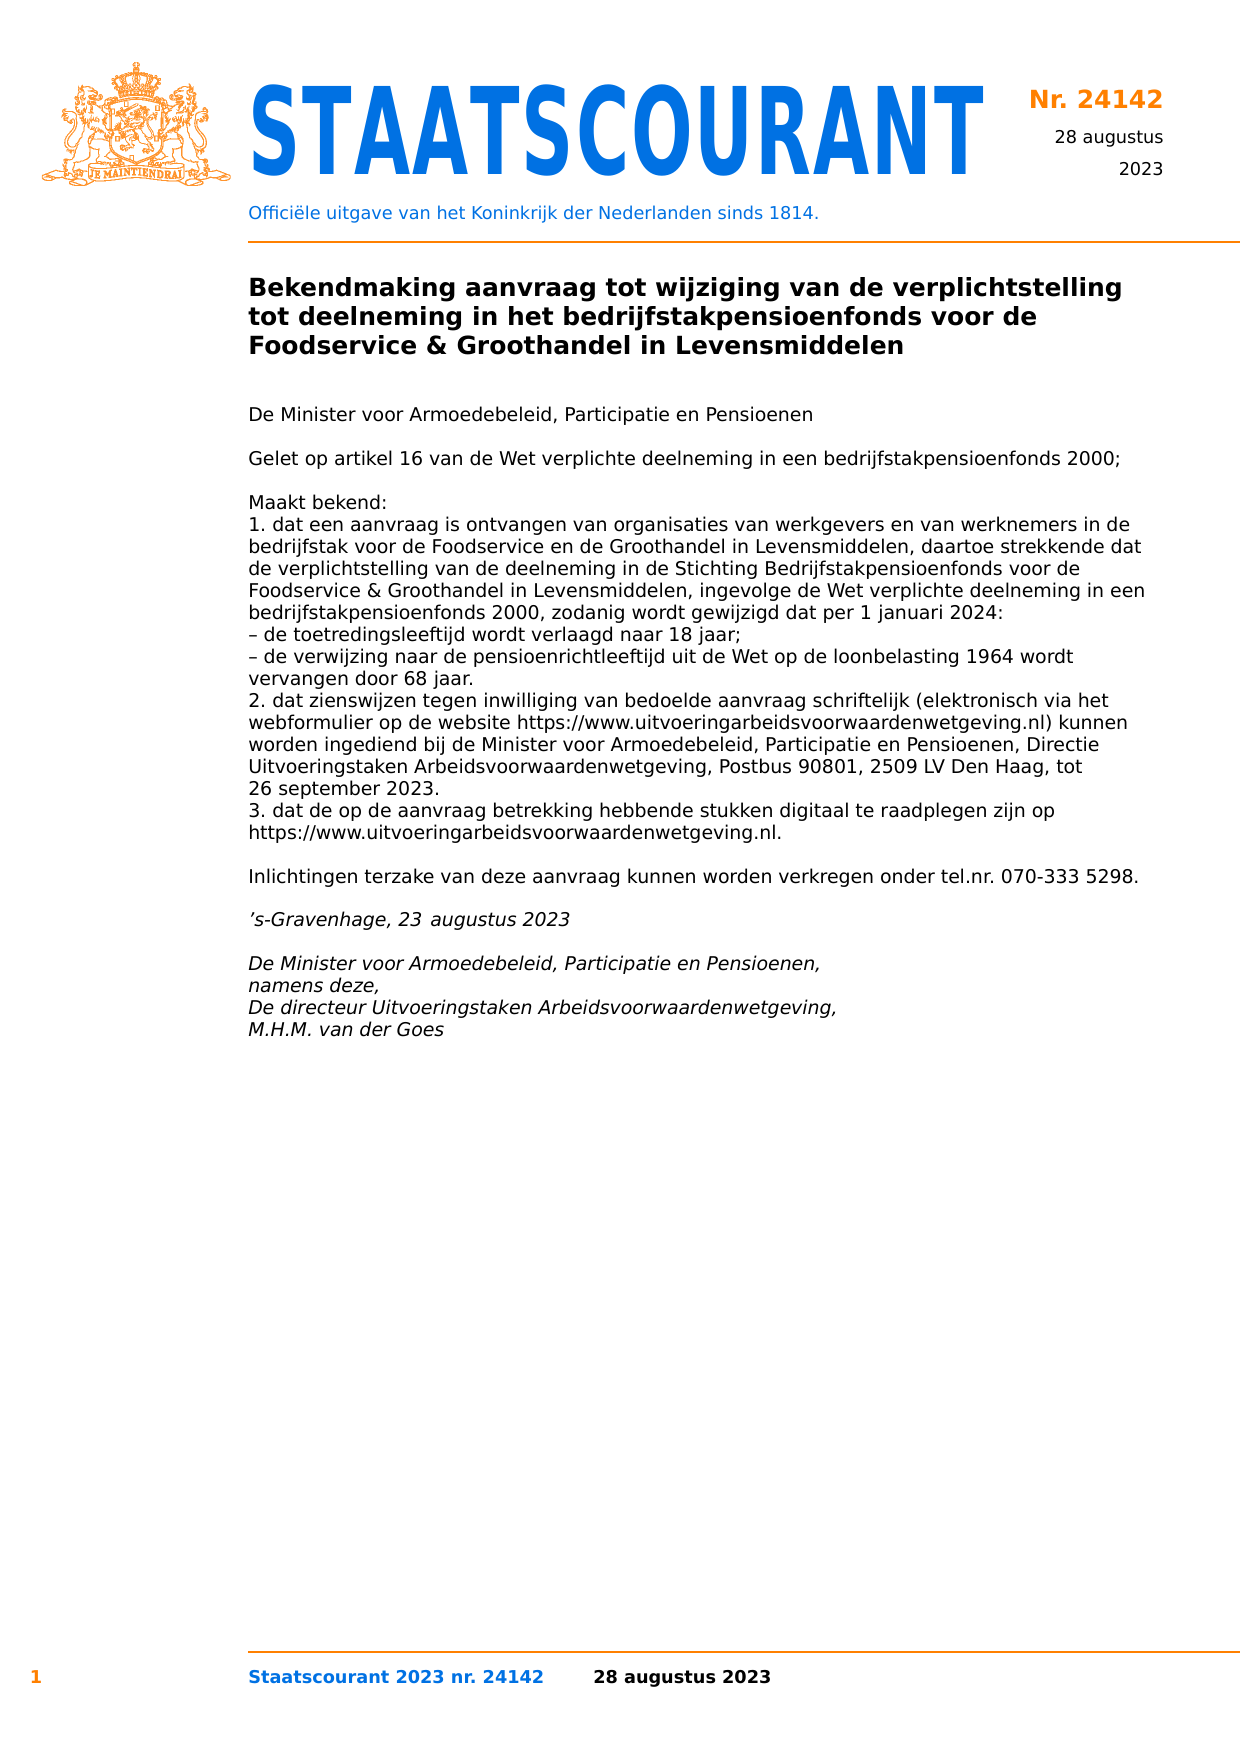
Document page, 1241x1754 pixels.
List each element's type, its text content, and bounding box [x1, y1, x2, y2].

table_cell 2023 [998, 153, 1240, 203]
text ’s-Gravenhage, 23 augustus 2023 [248, 909, 1163, 931]
table_header STAATSCOURANT [248, 62, 998, 203]
table_header Nr. 24142 [998, 62, 1240, 121]
text 1. dat een aanvraag is ontvangen van organisaties van werkgevers en van werknemers in de bedrijfstak voor de Foodservice en de Groothandel in Levensmiddelen, daartoe strekkende dat de verplichtstelling van de deelneming in de Stichting Bedrijfstakpensioenfonds voor de Foodservice & Groothandel in Levensmiddelen, ingevolge de Wet verplichte deelneming in een bedrijfstakpensioenfonds 2000, zodanig wordt gewijzigd dat per 1 januari 2024: [248, 514, 1163, 624]
text Gelet op artikel 16 van de Wet verplichte deelneming in een bedrijfstakpensioenfonds 2000; [248, 448, 1163, 470]
text – de toetredingsleeftijd wordt verlaagd naar 18 jaar; [248, 624, 1163, 646]
text 3. dat de op de aanvraag betrekking hebbende stukken digitaal te raadplegen zijn op https://www.uitvoeringarbeidsvoorwaardenwetgeving.nl. [248, 800, 1163, 844]
text Inlichtingen terzake van deze aanvraag kunnen worden verkregen onder tel.nr. 070-333 5298. [248, 866, 1163, 887]
text De Minister voor Armoedebeleid, Participatie en Pensioenen [248, 404, 1163, 426]
text – de verwijzing naar de pensioenrichtleeftijd uit de Wet op de loonbelasting 1964 wordt vervangen door 68 jaar. [248, 646, 1163, 690]
subtitle Bekendmaking aanvraag tot wijziging van de verplichtstelling tot deelneming in het bedrijfstakpensioenfonds voor de Foodservice & Groothandel in Levensmiddelen [248, 273, 1163, 361]
text Maakt bekend: [248, 492, 1163, 514]
table_header [25, 62, 248, 241]
text 2. dat zienswijzen tegen inwilliging van bedoelde aanvraag schriftelijk (elektronisch via het webformulier op de website https://www.uitvoeringarbeidsvoorwaardenwetgeving.nl) kunnen worden ingediend bij de Minister voor Armoedebeleid, Participatie en Pensioenen, Directie Uitvoeringstaken Arbeidsvoorwaardenwetgeving, Postbus 90801, 2509 LV Den Haag, tot 26 september 2023. [248, 690, 1163, 800]
picture [41, 62, 231, 186]
table_cell Officiële uitgave van het Koninkrijk der Nederlanden sinds 1814. [248, 203, 1240, 241]
table_cell 28 augustus [998, 121, 1240, 153]
text De Minister voor Armoedebeleid, Participatie en Pensioenen, namens deze, De directeur Uitvoeringstaken Arbeidsvoorwaardenwetgeving, M.H.M. van der Goes [248, 953, 1163, 1041]
